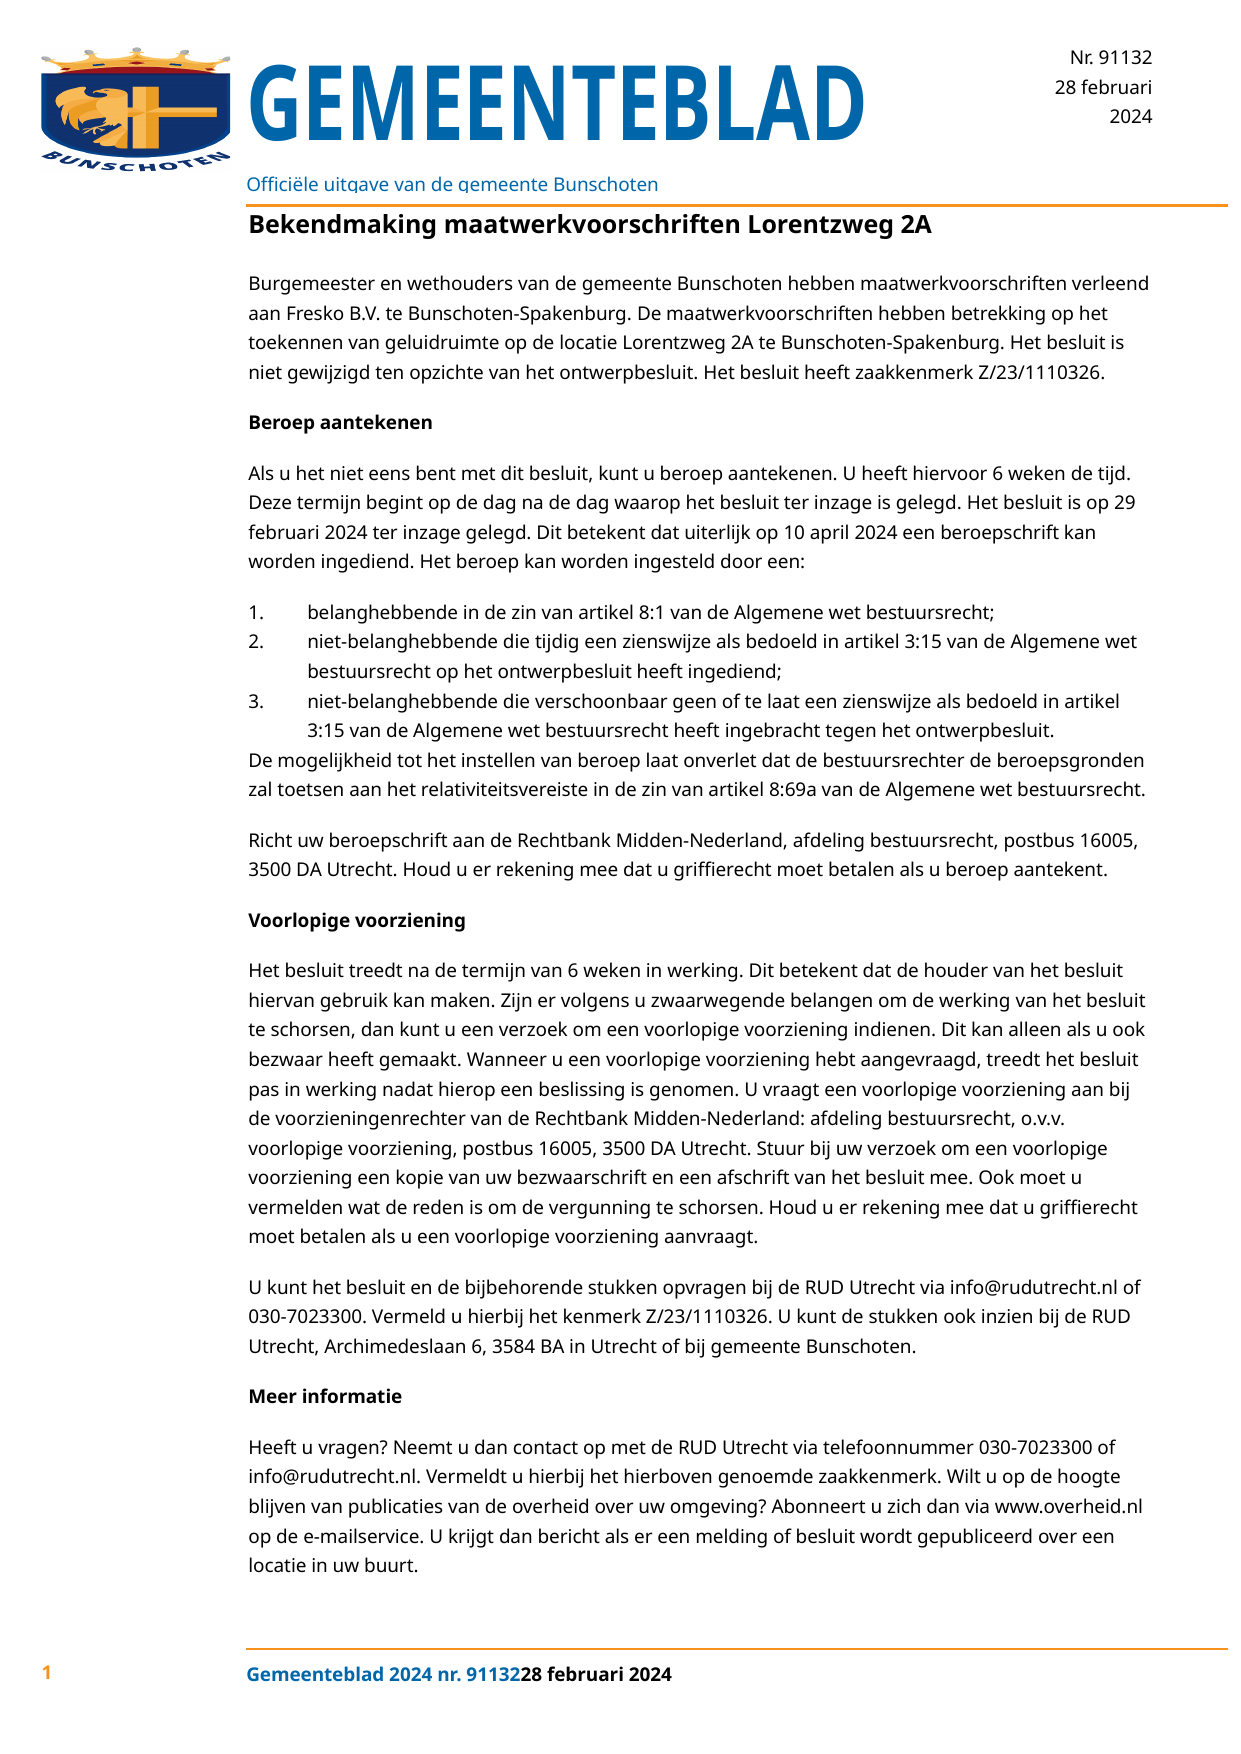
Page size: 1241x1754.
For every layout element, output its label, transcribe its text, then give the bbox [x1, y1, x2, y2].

text Burgemeester en wethouders van de gemeente Bunschoten hebben maatwerkvoorschriften verleend aan Fresko B.V. te Bunschoten-Spakenburg. De maatwerkvoorschriften hebben betrekking op het toekennen van geluidruimte op de locatie Lorentzweg 2A te Bunschoten-Spakenburg. Het besluit is niet gewijzigd ten opzichte van het ontwerpbesluit. Het besluit heeft zaakkenmerk Z/23/1110326. [248, 270, 1152, 385]
text Beroep aantekenen [248, 409, 1152, 435]
list belanghebbende in de zin van artikel 8:1 van de Algemene wet bestuursrecht; [248, 599, 1152, 625]
text Voorlopige voorziening [248, 907, 1152, 933]
text De mogelijkheid tot het instellen van beroep laat onverlet dat de bestuursrechter de beroepsgronden zal toetsen aan het relativiteitsvereiste in de zin van artikel 8:69a van de Algemene wet bestuursrecht. [248, 747, 1152, 802]
text Als u het niet eens bent met dit besluit, kunt u beroep aantekenen. U heeft hiervoor 6 weken de tijd. Deze termijn begint op de dag na de dag waarop het besluit ter inzage is gelegd. Het besluit is op 29 februari 2024 ter inzage gelegd. Dit betekent dat uiterlijk op 10 april 2024 een beroepschrift kan worden ingediend. Het beroep kan worden ingesteld door een: [248, 460, 1152, 574]
list niet-belanghebbende die tijdig een zienswijze als bedoeld in artikel 3:15 van de Algemene wet bestuursrecht op het ontwerpbesluit heeft ingediend; [248, 629, 1152, 684]
text Richt uw beroepschrift aan de Rechtbank Midden-Nederland, afdeling bestuursrecht, postbus 16005, 3500 DA Utrecht. Houd u er rekening mee dat u griffierecht moet betalen als u beroep aantekent. [248, 827, 1152, 882]
text U kunt het besluit en de bijbehorende stukken opvragen bij de RUD Utrecht via info@rudutrecht.nl of 030-7023300. Vermeld u hierbij het kenmerk Z/23/1110326. U kunt de stukken ook inzien bij de RUD Utrecht, Archimedeslaan 6, 3584 BA in Utrecht of bij gemeente Bunschoten. [248, 1274, 1152, 1359]
text Bekendmaking maatwerkvoorschriften Lorentzweg 2A [248, 207, 1152, 241]
text Heeft u vragen? Neemt u dan contact op met de RUD Utrecht via telefoonnummer 030-7023300 of info@rudutrecht.nl. Vermeldt u hierbij het hierboven genoemde zaakkenmerk. Wilt u op de hoogte blijven van publicaties van de overheid over uw omgeving? Abonneert u zich dan via www.overheid.nl op de e-mailservice. U krijgt dan bericht als er een melding of besluit wordt gepubliceerd over een locatie in uw buurt. [248, 1434, 1152, 1578]
list niet-belanghebbende die verschoonbaar geen of te laat een zienswijze als bedoeld in artikel 3:15 van de Algemene wet bestuursrecht heeft ingebracht tegen het ontwerpbesluit. [248, 688, 1152, 743]
text Meer informatie [248, 1384, 1152, 1409]
text Het besluit treedt na de termijn van 6 weken in werking. Dit betekent dat de houder van het besluit hiervan gebruik kan maken. Zijn er volgens u zwaarwegende belangen om de werking van het besluit te schorsen, dan kunt u een verzoek om een voorlopige voorziening indienen. Dit kan alleen als u ook bezwaar heeft gemaakt. Wanneer u een voorlopige voorziening hebt aangevraagd, treedt het besluit pas in werking nadat hierop een beslissing is genomen. U vraagt een voorlopige voorziening aan bij de voorzieningenrechter van de Rechtbank Midden-Nederland: afdeling bestuursrecht, o.v.v. voorlopige voorziening, postbus 16005, 3500 DA Utrecht. Stuur bij uw verzoek om een voorlopige voorziening een kopie van uw bezwaarschrift en een afschrift van het besluit mee. Ook moet u vermelden wat de reden is om de vergunning te schorsen. Houd u er rekening mee dat u griffierecht moet betalen als u een voorlopige voorziening aanvraagt. [248, 957, 1152, 1249]
picture [41, 47, 231, 172]
